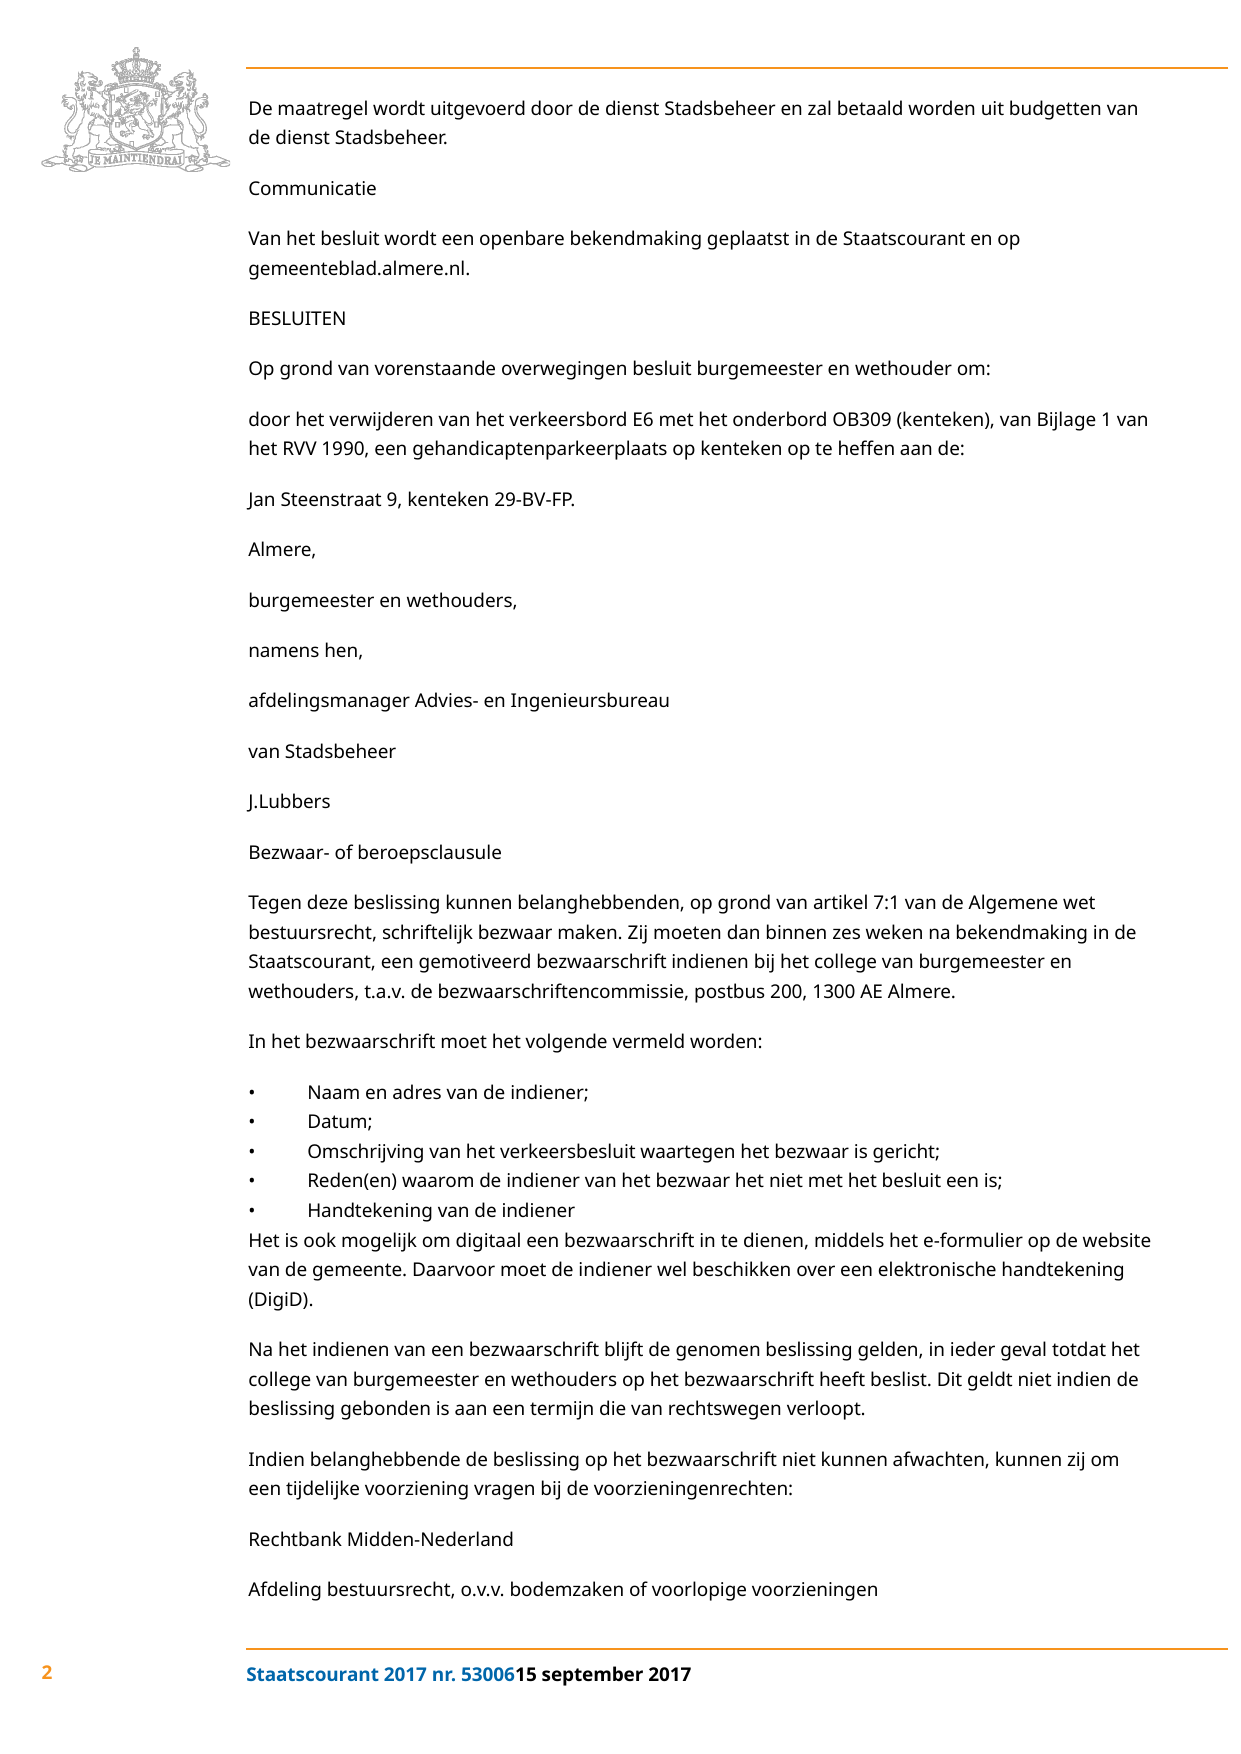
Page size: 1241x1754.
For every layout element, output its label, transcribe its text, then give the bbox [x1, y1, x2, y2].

text Op grond van vorenstaande overwegingen besluit burgemeester en wethouder om: [248, 356, 1152, 381]
list Handtekening van de indiener [248, 1197, 1152, 1223]
text Het is ook mogelijk om digitaal een bezwaarschrift in te dienen, middels het e-formulier op de website van de gemeente. Daarvoor moet de indiener wel beschikken over een elektronische handtekening (DigiD). [248, 1227, 1152, 1312]
text J.Lubbers [248, 788, 1152, 814]
text Tegen deze beslissing kunnen belanghebbenden, op grond van artikel 7:1 van de Algemene wet bestuursrecht, schriftelijk bezwaar maken. Zij moeten dan binnen zes weken na bekendmaking in de Staatscourant, een gemotiveerd bezwaarschrift indienen bij het college van burgemeester en wethouders, t.a.v. de bezwaarschriftencommissie, postbus 200, 1300 AE Almere. [248, 889, 1152, 1004]
text BESLUITEN [248, 305, 1152, 331]
text Bezwaar- of beroepsclausule [248, 839, 1152, 865]
text Communicatie [248, 175, 1152, 201]
list Datum; [248, 1108, 1152, 1134]
text Afdeling bestuursrecht, o.v.v. bodemzaken of voorlopige voorzieningen [248, 1576, 1152, 1602]
text afdelingsmanager Advies- en Ingenieursbureau [248, 688, 1152, 713]
text namens hen, [248, 637, 1152, 663]
picture [41, 47, 231, 172]
text Na het indienen van een bezwaarschrift blijft de genomen beslissing gelden, in ieder geval totdat het college van burgemeester en wethouders op het bezwaarschrift heeft beslist. Dit geldt niet indien de beslissing gebonden is aan een termijn die van rechtswegen verloopt. [248, 1336, 1152, 1421]
text burgemeester en wethouders, [248, 587, 1152, 613]
text Indien belanghebbende de beslissing op het bezwaarschrift niet kunnen afwachten, kunnen zij om een tijdelijke voorziening vragen bij de voorzieningenrechten: [248, 1446, 1152, 1501]
text In het bezwaarschrift moet het volgende vermeld worden: [248, 1028, 1152, 1054]
list Omschrijving van het verkeersbesluit waartegen het bezwaar is gericht; [248, 1138, 1152, 1164]
text Rechtbank Midden-Nederland [248, 1526, 1152, 1552]
text Jan Steenstraat 9, kenteken 29-BV-FP. [248, 486, 1152, 512]
text Almere, [248, 536, 1152, 562]
text Van het besluit wordt een openbare bekendmaking geplaatst in de Staatscourant en op gemeenteblad.almere.nl. [248, 225, 1152, 281]
text door het verwijderen van het verkeersbord E6 met het onderbord OB309 (kenteken), van Bijlage 1 van het RVV 1990, een gehandicaptenparkeerplaats op kenteken op te heffen aan de: [248, 406, 1152, 461]
text van Stadsbeheer [248, 738, 1152, 764]
list Naam en adres van de indiener; [248, 1079, 1152, 1105]
list Reden(en) waarom de indiener van het bezwaar het niet met het besluit een is; [248, 1168, 1152, 1193]
text De maatregel wordt uitgevoerd door de dienst Stadsbeheer en zal betaald worden uit budgetten van de dienst Stadsbeheer. [248, 95, 1152, 150]
